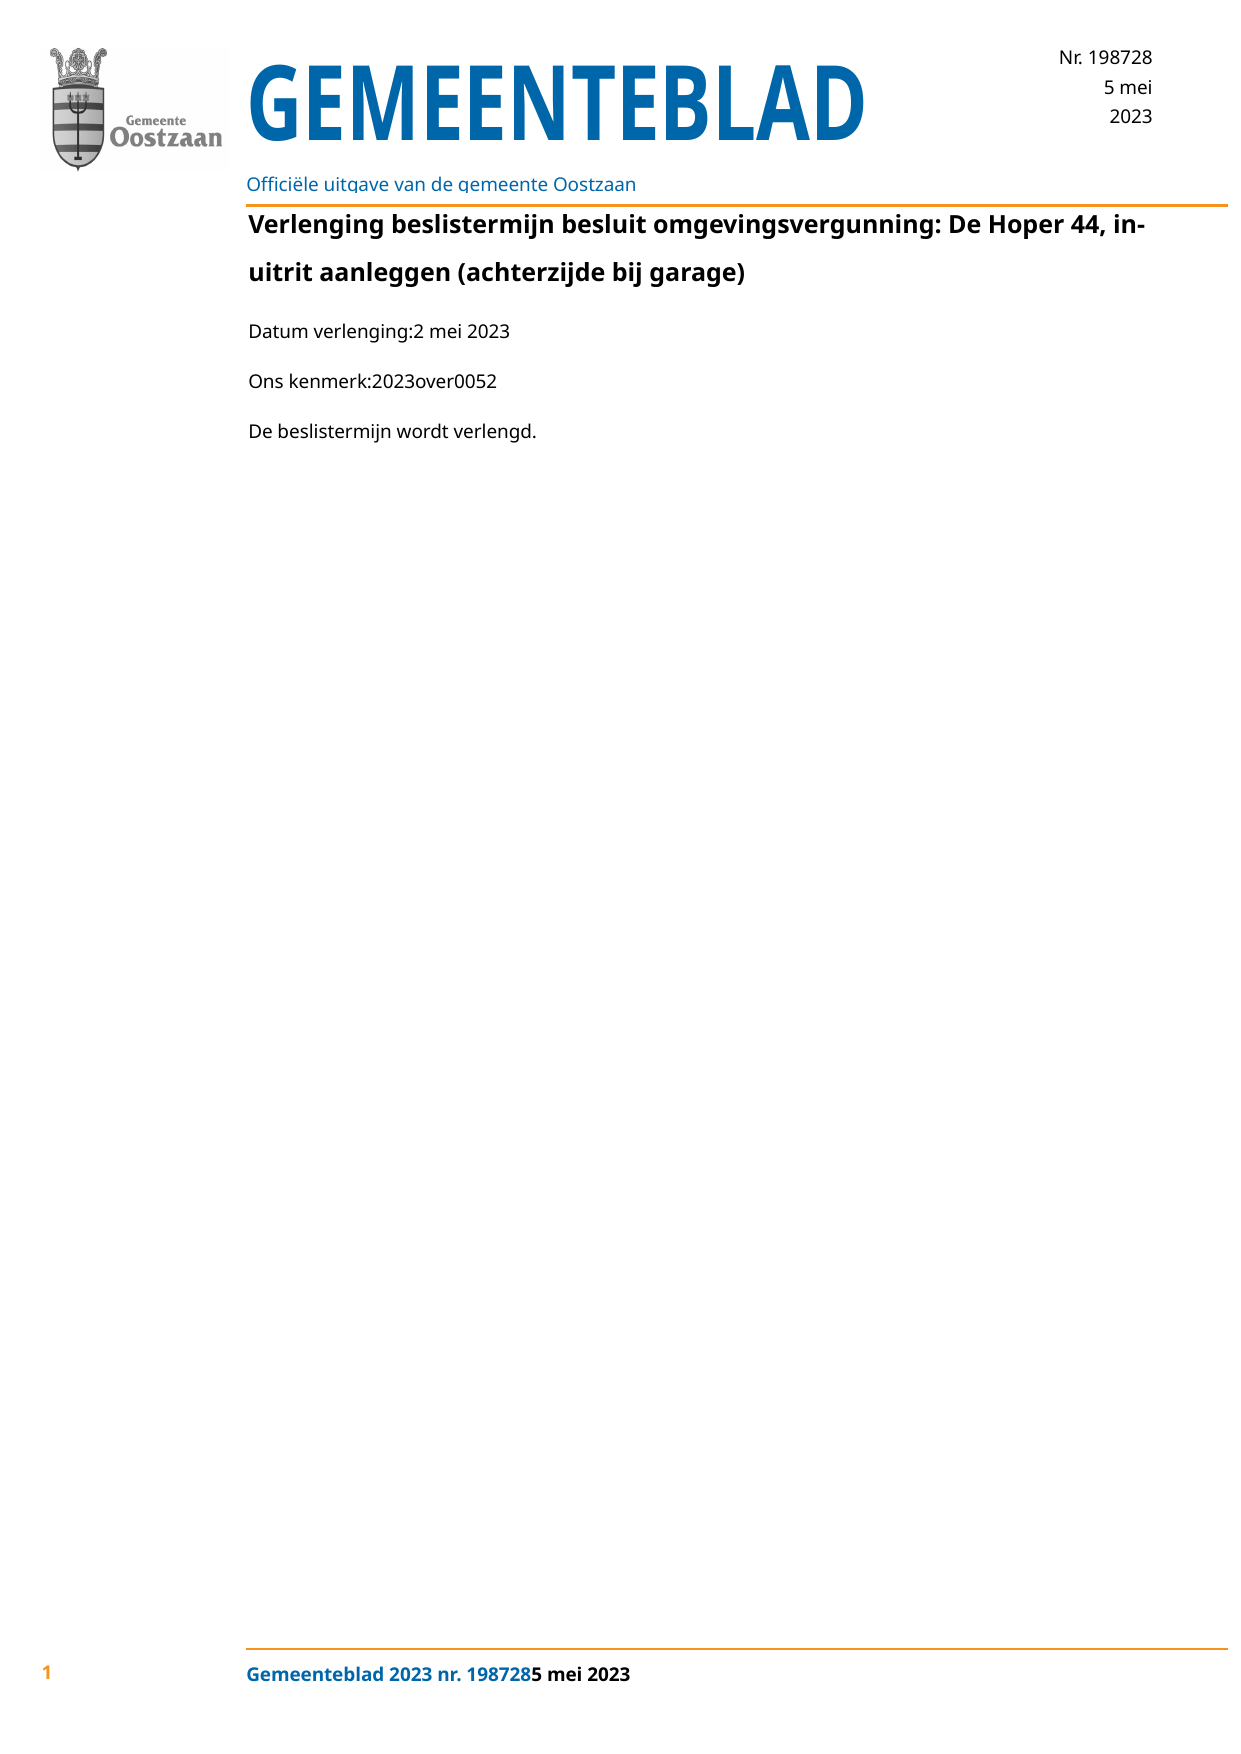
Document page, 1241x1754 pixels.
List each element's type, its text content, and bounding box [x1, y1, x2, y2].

text Ons kenmerk:2023over0052 [248, 368, 1152, 394]
text De beslistermijn wordt verlengd. [248, 419, 1152, 444]
text Datum verlenging:2 mei 2023 [248, 318, 1152, 344]
picture [41, 47, 231, 172]
text Verlenging beslistermijn besluit omgevingsvergunning: De Hoper 44, in-uitrit aanleggen (achterzijde bij garage) [248, 207, 1152, 288]
